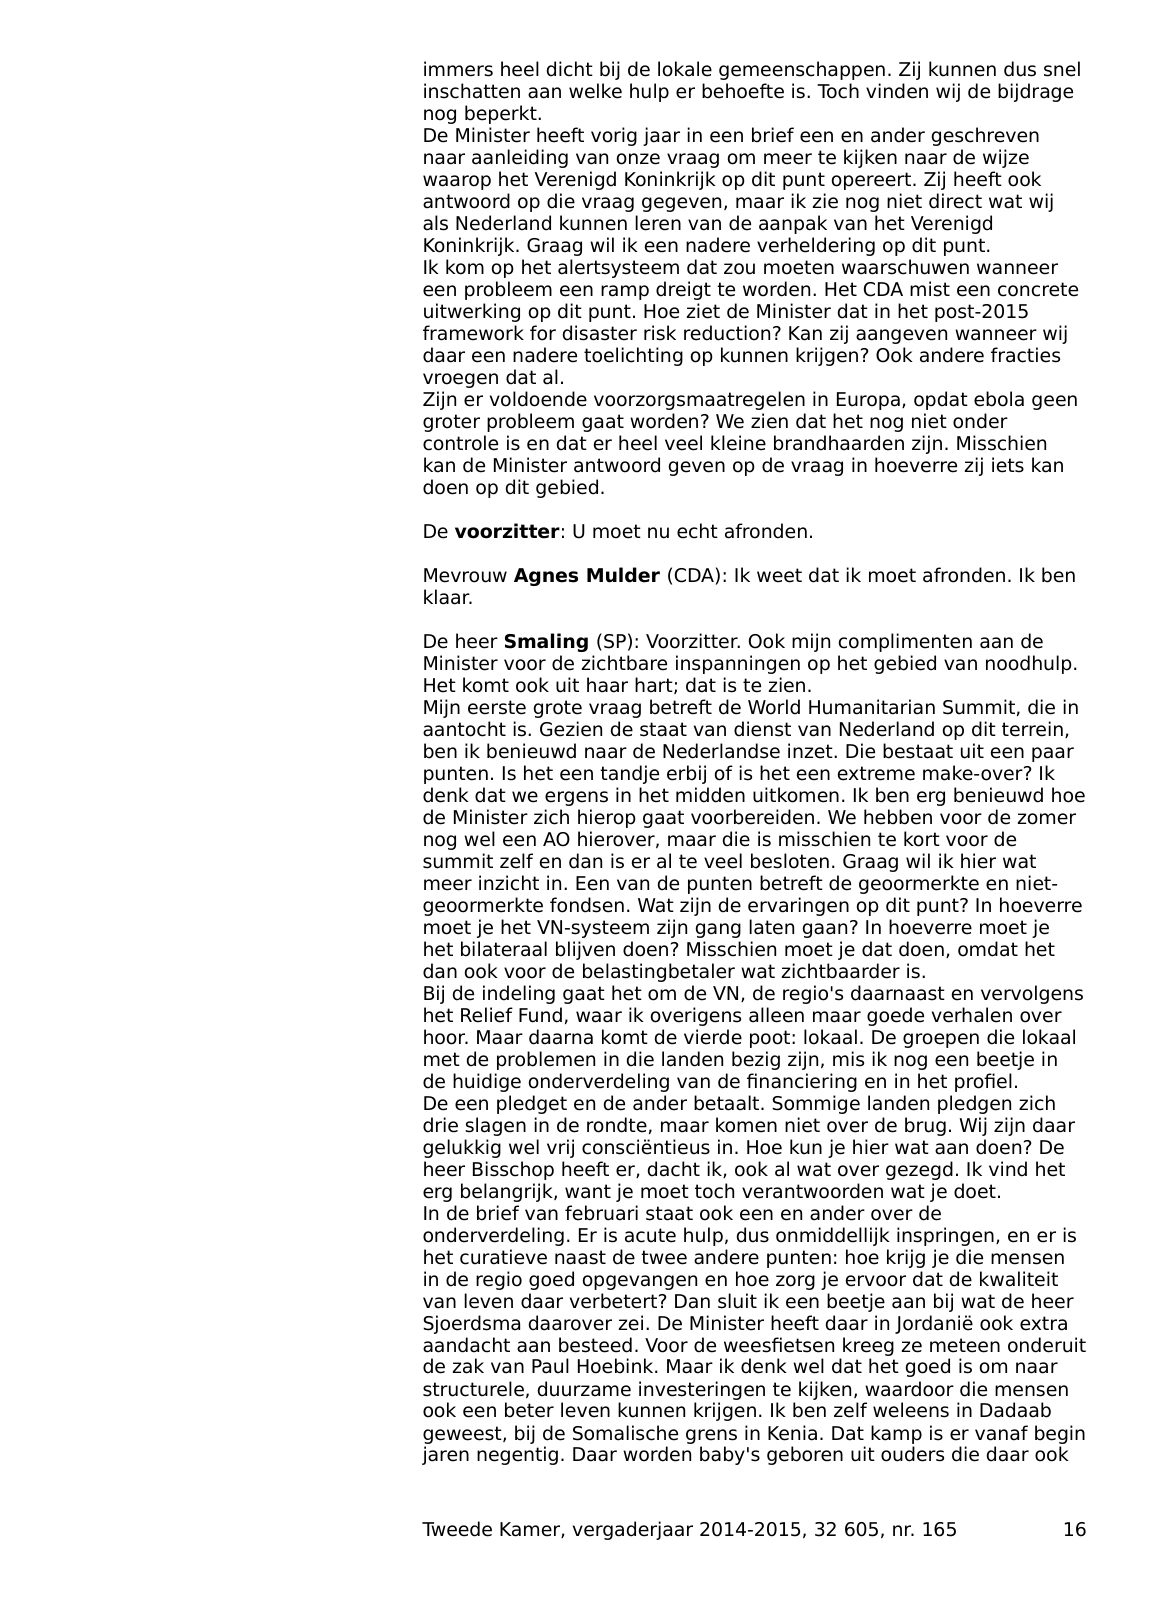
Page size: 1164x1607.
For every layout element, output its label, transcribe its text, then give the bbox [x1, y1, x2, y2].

text Mijn eerste grote vraag betreft de World Humanitarian Summit, die in aantocht is. Gezien de staat van dienst van Nederland op dit terrein, ben ik benieuwd naar de Nederlandse inzet. Die bestaat uit een paar punten. Is het een tandje erbij of is het een extreme make-over? Ik denk dat we ergens in het midden uitkomen. Ik ben erg benieuwd hoe de Minister zich hierop gaat voorbereiden. We hebben voor de zomer nog wel een AO hierover, maar die is misschien te kort voor de summit zelf en dan is er al te veel besloten. Graag wil ik hier wat meer inzicht in. Een van de punten betreft de geoormerkte en niet-geoormerkte fondsen. Wat zijn de ervaringen op dit punt? In hoeverre moet je het VN-systeem zijn gang laten gaan? In hoeverre moet je het bilateraal blijven doen? Misschien moet je dat doen, omdat het dan ook voor de belastingbetaler wat zichtbaarder is. [422, 697, 1087, 983]
text De heer Smaling (SP): Voorzitter. Ook mijn complimenten aan de Minister voor de zichtbare inspanningen op het gebied van noodhulp. Het komt ook uit haar hart; dat is te zien. [422, 631, 1087, 697]
text Bij de indeling gaat het om de VN, de regio's daarnaast en vervolgens het Relief Fund, waar ik overigens alleen maar goede verhalen over hoor. Maar daarna komt de vierde poot: lokaal. De groepen die lokaal met de problemen in die landen bezig zijn, mis ik nog een beetje in de huidige onderverdeling van de financiering en in het profiel. [422, 983, 1087, 1093]
text Zijn er voldoende voorzorgsmaatregelen in Europa, opdat ebola geen groter probleem gaat worden? We zien dat het nog niet onder controle is en dat er heel veel kleine brandhaarden zijn. Misschien kan de Minister antwoord geven op de vraag in hoeverre zij iets kan doen op dit gebied. [422, 389, 1087, 499]
text In de brief van februari staat ook een en ander over de onderverdeling. Er is acute hulp, dus onmiddellijk inspringen, en er is het curatieve naast de twee andere punten: hoe krijg je die mensen in de regio goed opgevangen en hoe zorg je ervoor dat de kwaliteit van leven daar verbetert? Dan sluit ik een beetje aan bij wat de heer Sjoerdsma daarover zei. De Minister heeft daar in Jordanië ook extra aandacht aan besteed. Voor de weesfietsen kreeg ze meteen onderuit de zak van Paul Hoebink. Maar ik denk wel dat het goed is om naar structurele, duurzame investeringen te kijken, waardoor die mensen ook een beter leven kunnen krijgen. Ik ben zelf weleens in Dadaab geweest, bij de Somalische grens in Kenia. Dat kamp is er vanaf begin jaren negentig. Daar worden baby's geboren uit ouders die daar ook [422, 1203, 1087, 1466]
text immers heel dicht bij de lokale gemeenschappen. Zij kunnen dus snel inschatten aan welke hulp er behoefte is. Toch vinden wij de bijdrage nog beperkt. [422, 59, 1087, 125]
text De voorzitter: U moet nu echt afronden. [422, 521, 1087, 543]
text Mevrouw Agnes Mulder (CDA): Ik weet dat ik moet afronden. Ik ben klaar. [422, 565, 1087, 609]
text De een pledget en de ander betaalt. Sommige landen pledgen zich drie slagen in de rondte, maar komen niet over de brug. Wij zijn daar gelukkig wel vrij consciëntieus in. Hoe kun je hier wat aan doen? De heer Bisschop heeft er, dacht ik, ook al wat over gezegd. Ik vind het erg belangrijk, want je moet toch verantwoorden wat je doet. [422, 1093, 1087, 1203]
text De Minister heeft vorig jaar in een brief een en ander geschreven naar aanleiding van onze vraag om meer te kijken naar de wijze waarop het Verenigd Koninkrijk op dit punt opereert. Zij heeft ook antwoord op die vraag gegeven, maar ik zie nog niet direct wat wij als Nederland kunnen leren van de aanpak van het Verenigd Koninkrijk. Graag wil ik een nadere verheldering op dit punt. [422, 125, 1087, 257]
text Ik kom op het alertsysteem dat zou moeten waarschuwen wanneer een probleem een ramp dreigt te worden. Het CDA mist een concrete uitwerking op dit punt. Hoe ziet de Minister dat in het post-2015 framework for disaster risk reduction? Kan zij aangeven wanneer wij daar een nadere toelichting op kunnen krijgen? Ook andere fracties vroegen dat al. [422, 257, 1087, 389]
